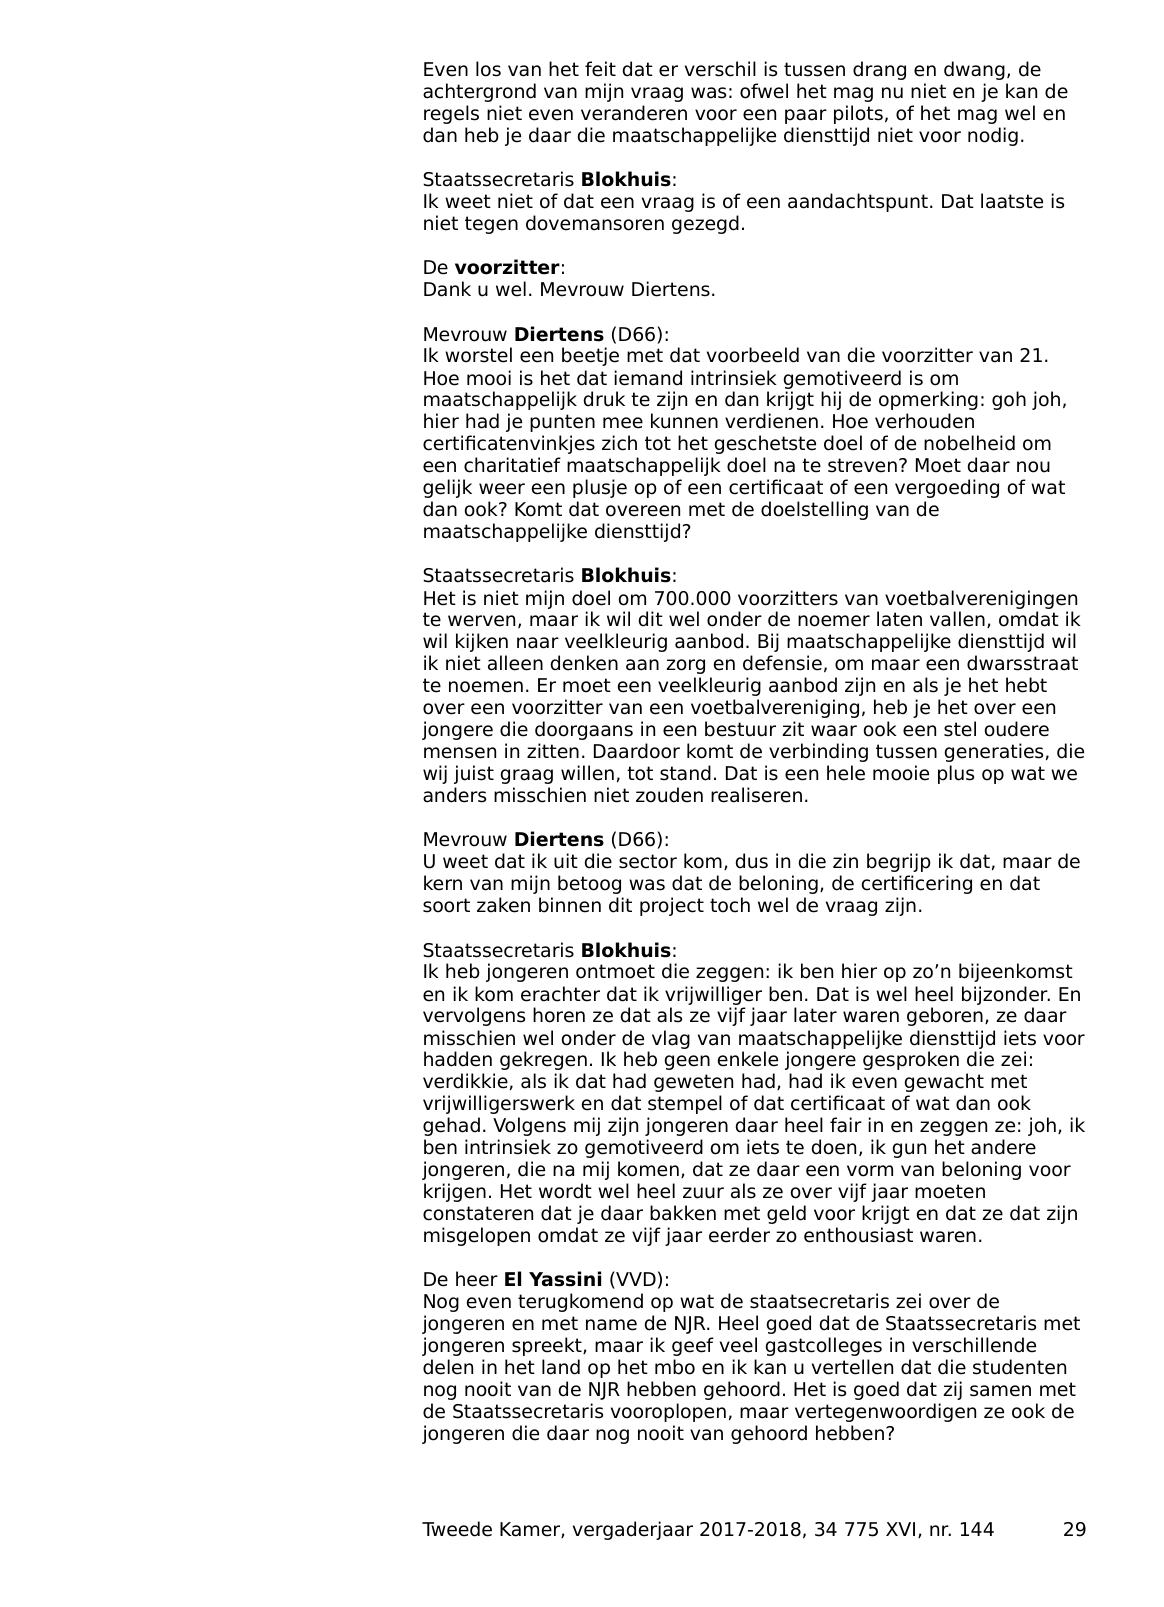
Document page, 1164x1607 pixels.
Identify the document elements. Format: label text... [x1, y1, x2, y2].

text Ik worstel een beetje met dat voorbeeld van die voorzitter van 21. Hoe mooi is het dat iemand intrinsiek gemotiveerd is om maatschappelijk druk te zijn en dan krijgt hij de opmerking: goh joh, hier had je punten mee kunnen verdienen. Hoe verhouden certificatenvinkjes zich tot het geschetste doel of de nobelheid om een charitatief maatschappelijk doel na te streven? Moet daar nou gelijk weer een plusje op of een certificaat of een vergoeding of wat dan ook? Komt dat overeen met de doelstelling van de maatschappelijke diensttijd? [422, 345, 1087, 543]
text Ik weet niet of dat een vraag is of een aandachtspunt. Dat laatste is niet tegen dovemansoren gezegd. [422, 191, 1087, 235]
text De voorzitter: [422, 257, 1087, 279]
text U weet dat ik uit die sector kom, dus in die zin begrijp ik dat, maar de kern van mijn betoog was dat de beloning, de certificering en dat soort zaken binnen dit project toch wel de vraag zijn. [422, 851, 1087, 917]
text De heer El Yassini (VVD): [422, 1269, 1087, 1291]
text Mevrouw Diertens (D66): [422, 829, 1087, 851]
text Nog even terugkomend op wat de staatsecretaris zei over de jongeren en met name de NJR. Heel goed dat de Staatssecretaris met jongeren spreekt, maar ik geef veel gastcolleges in verschillende delen in het land op het mbo en ik kan u vertellen dat die studenten nog nooit van de NJR hebben gehoord. Het is goed dat zij samen met de Staatssecretaris vooroplopen, maar vertegenwoordigen ze ook de jongeren die daar nog nooit van gehoord hebben? [422, 1291, 1087, 1445]
text Even los van het feit dat er verschil is tussen drang en dwang, de achtergrond van mijn vraag was: ofwel het mag nu niet en je kan de regels niet even veranderen voor een paar pilots, of het mag wel en dan heb je daar die maatschappelijke diensttijd niet voor nodig. [422, 59, 1087, 147]
text Staatssecretaris Blokhuis: [422, 169, 1087, 191]
text Staatssecretaris Blokhuis: [422, 939, 1087, 961]
text Mevrouw Diertens (D66): [422, 323, 1087, 345]
text Dank u wel. Mevrouw Diertens. [422, 279, 1087, 301]
text Ik heb jongeren ontmoet die zeggen: ik ben hier op zo’n bijeenkomst en ik kom erachter dat ik vrijwilliger ben. Dat is wel heel bijzonder. En vervolgens horen ze dat als ze vijf jaar later waren geboren, ze daar misschien wel onder de vlag van maatschappelijke diensttijd iets voor hadden gekregen. Ik heb geen enkele jongere gesproken die zei: verdikkie, als ik dat had geweten had, had ik even gewacht met vrijwilligerswerk en dat stempel of dat certificaat of wat dan ook gehad. Volgens mij zijn jongeren daar heel fair in en zeggen ze: joh, ik ben intrinsiek zo gemotiveerd om iets te doen, ik gun het andere jongeren, die na mij komen, dat ze daar een vorm van beloning voor krijgen. Het wordt wel heel zuur als ze over vijf jaar moeten constateren dat je daar bakken met geld voor krijgt en dat ze dat zijn misgelopen omdat ze vijf jaar eerder zo enthousiast waren. [422, 961, 1087, 1247]
text Het is niet mijn doel om 700.000 voorzitters van voetbalverenigingen te werven, maar ik wil dit wel onder de noemer laten vallen, omdat ik wil kijken naar veelkleurig aanbod. Bij maatschappelijke diensttijd wil ik niet alleen denken aan zorg en defensie, om maar een dwarsstraat te noemen. Er moet een veelkleurig aanbod zijn en als je het hebt over een voorzitter van een voetbalvereniging, heb je het over een jongere die doorgaans in een bestuur zit waar ook een stel oudere mensen in zitten. Daardoor komt de verbinding tussen generaties, die wij juist graag willen, tot stand. Dat is een hele mooie plus op wat we anders misschien niet zouden realiseren. [422, 587, 1087, 807]
text Staatssecretaris Blokhuis: [422, 565, 1087, 587]
